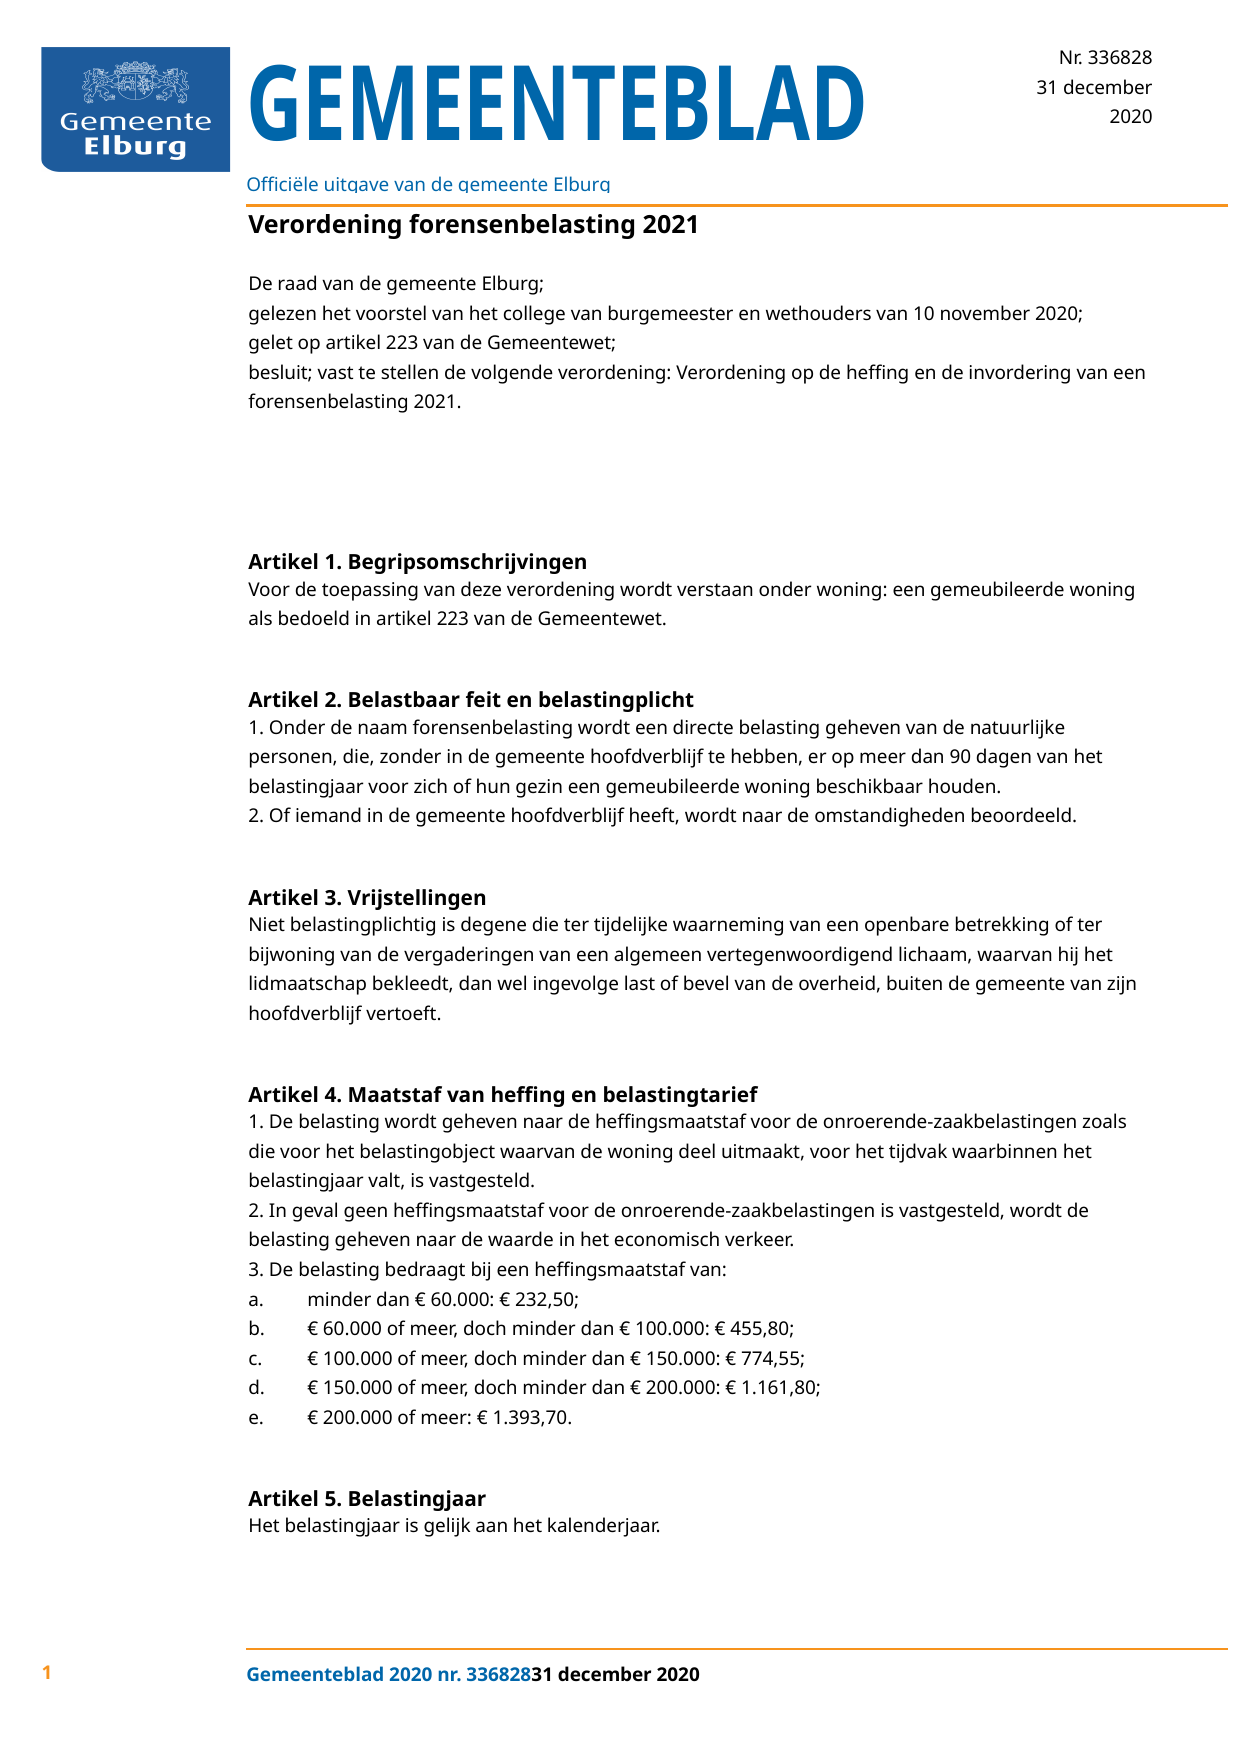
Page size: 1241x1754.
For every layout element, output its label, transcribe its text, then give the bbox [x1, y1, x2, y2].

list minder dan € 60.000: € 232,50; [248, 1286, 1152, 1312]
text Artikel 2. Belastbaar feit en belastingplicht [248, 686, 1152, 714]
list € 60.000 of meer, doch minder dan € 100.000: € 455,80; [248, 1315, 1152, 1341]
list € 200.000 of meer: € 1.393,70. [248, 1404, 1152, 1430]
picture [41, 47, 231, 172]
text 1. De belasting wordt geheven naar de heffingsmaatstaf voor de onroerende-zaakbelastingen zoals die voor het belastingobject waarvan de woning deel uitmaakt, voor het tijdvak waarbinnen het belastingjaar valt, is vastgesteld. [248, 1108, 1152, 1193]
text Verordening forensenbelasting 2021 [248, 207, 1152, 241]
text De raad van de gemeente Elburg; [248, 270, 1152, 296]
text Artikel 4. Maatstaf van heffing en belastingtarief [248, 1080, 1152, 1108]
text Voor de toepassing van deze verordening wordt verstaan onder woning: een gemeubileerde woning als bedoeld in artikel 223 van de Gemeentewet. [248, 576, 1152, 631]
list € 150.000 of meer, doch minder dan € 200.000: € 1.161,80; [248, 1374, 1152, 1400]
text gelezen het voorstel van het college van burgemeester en wethouders van 10 november 2020; [248, 300, 1152, 326]
text Artikel 5. Belastingjaar [248, 1484, 1152, 1513]
text besluit; vast te stellen de volgende verordening: Verordening op de heffing en de invordering van een forensenbelasting 2021. [248, 359, 1152, 414]
text 1. Onder de naam forensenbelasting wordt een directe belasting geheven van de natuurlijke personen, die, zonder in de gemeente hoofdverblijf te hebben, er op meer dan 90 dagen van het belastingjaar voor zich of hun gezin een gemeubileerde woning beschikbaar houden. [248, 714, 1152, 799]
text Artikel 3. Vrijstellingen [248, 883, 1152, 911]
text Niet belastingplichtig is degene die ter tijdelijke waarneming van een openbare betrekking of ter bijwoning van de vergaderingen van een algemeen vertegenwoordigend lichaam, waarvan hij het lidmaatschap bekleedt, dan wel ingevolge last of bevel van de overheid, buiten de gemeente van zijn hoofdverblijf vertoeft. [248, 911, 1152, 1026]
list € 100.000 of meer, doch minder dan € 150.000: € 774,55; [248, 1345, 1152, 1371]
text Artikel 1. Begripsomschrijvingen [248, 547, 1152, 576]
text gelet op artikel 223 van de Gemeentewet; [248, 329, 1152, 355]
text 2. In geval geen heffingsmaatstaf voor de onroerende-zaakbelastingen is vastgesteld, wordt de belasting geheven naar de waarde in het economisch verkeer. [248, 1197, 1152, 1252]
text 3. De belasting bedraagt bij een heffingsmaatstaf van: [248, 1256, 1152, 1282]
text Het belastingjaar is gelijk aan het kalenderjaar. [248, 1513, 1152, 1538]
text 2. Of iemand in de gemeente hoofdverblijf heeft, wordt naar de omstandigheden beoordeeld. [248, 803, 1152, 828]
